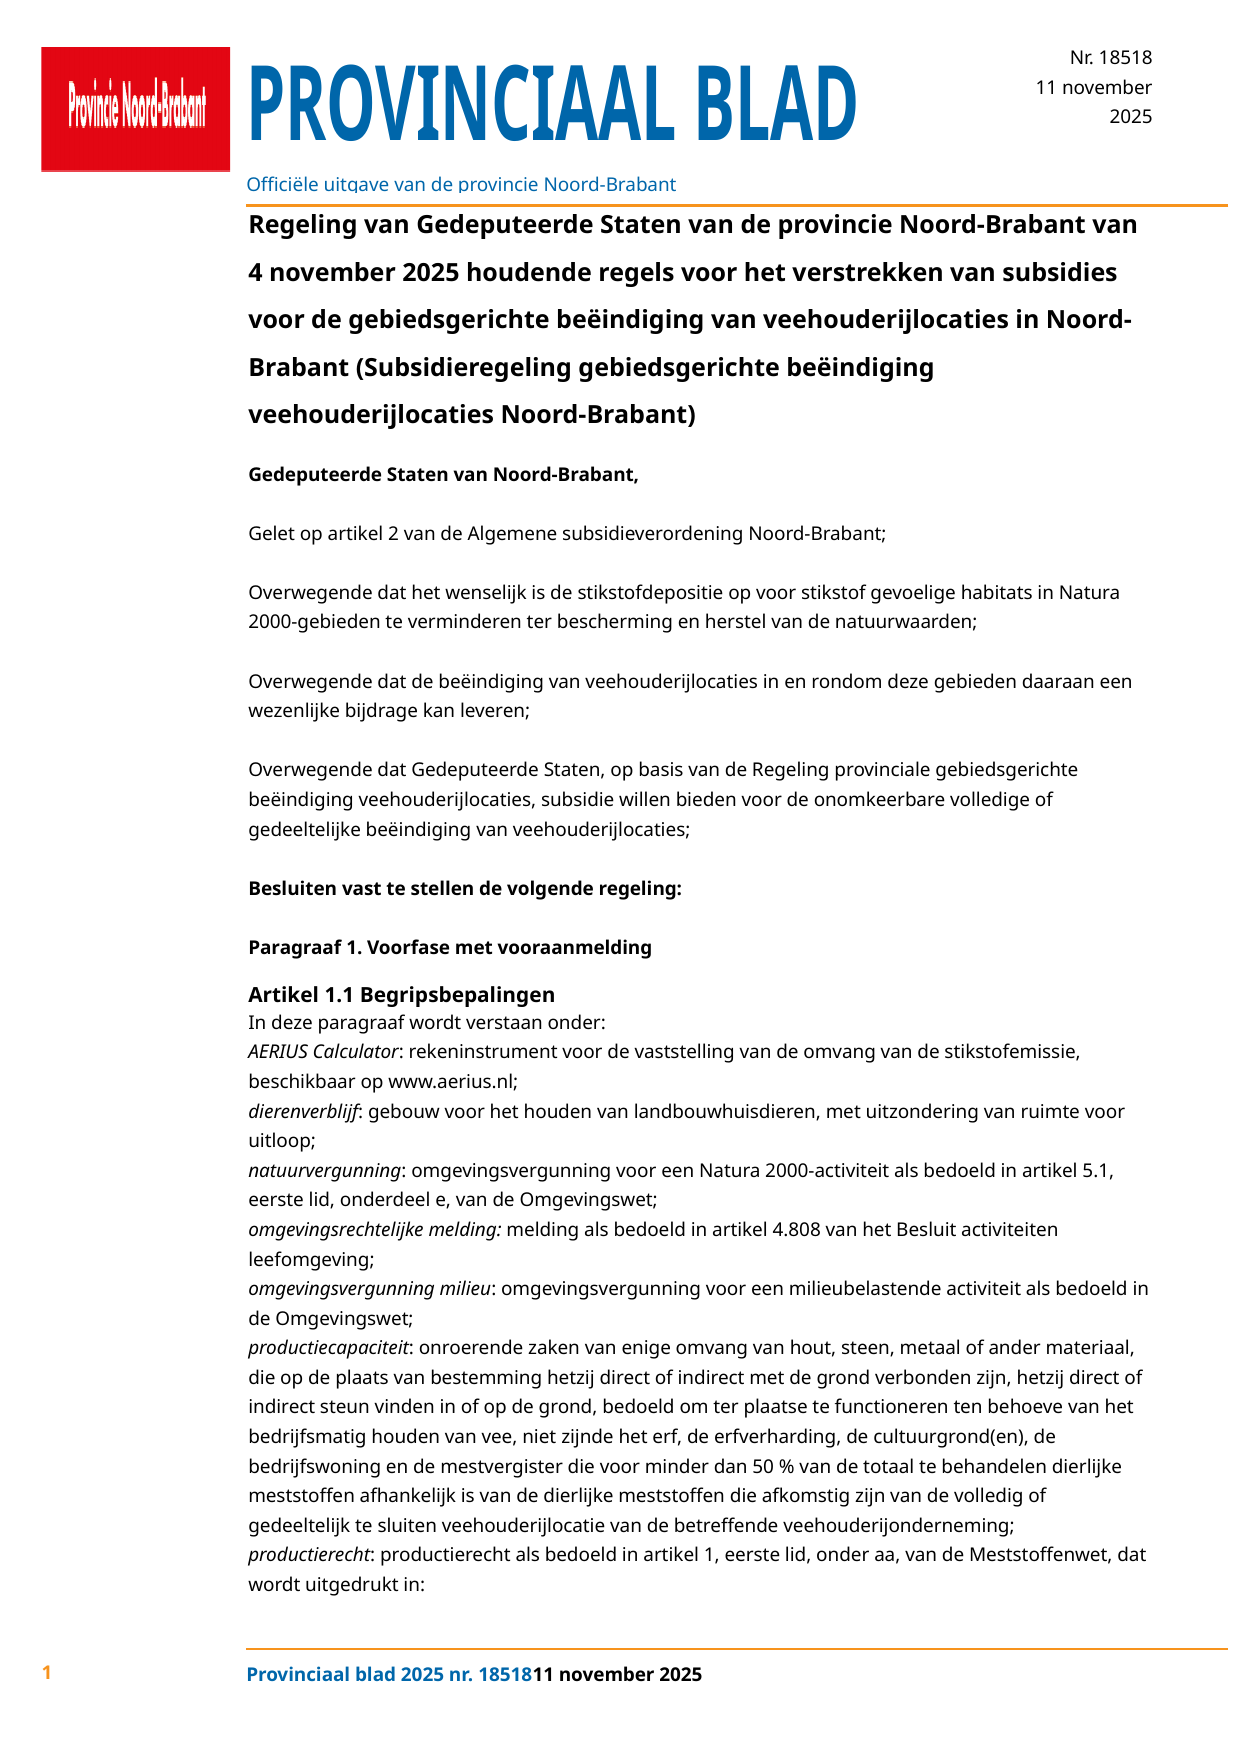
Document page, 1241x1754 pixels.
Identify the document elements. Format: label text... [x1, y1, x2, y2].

text Gedeputeerde Staten van Noord-Brabant, [248, 461, 1152, 486]
text Overwegende dat het wenselijk is de stikstofdepositie op voor stikstof gevoelige habitats in Natura 2000-gebieden te verminderen ter bescherming en herstel van de natuurwaarden; [248, 579, 1152, 634]
text omgevingsvergunning milieu: omgevingsvergunning voor een milieubelastende activiteit als bedoeld in de Omgevingswet; [248, 1275, 1152, 1331]
text productiecapaciteit: onroerende zaken van enige omvang van hout, steen, metaal of ander materiaal, die op de plaats van bestemming hetzij direct of indirect met de grond verbonden zijn, hetzij direct of indirect steun vinden in of op de grond, bedoeld om ter plaatse te functioneren ten behoeve van het bedrijfsmatig houden van vee, niet zijnde het erf, de erfverharding, de cultuurgrond(en), de bedrijfswoning en de mestvergister die voor minder dan 50 % van de totaal te behandelen dierlijke meststoffen afhankelijk is van de dierlijke meststoffen die afkomstig zijn van de volledig of gedeeltelijk te sluiten veehouderijlocatie van de betreffende veehouderijonderneming; [248, 1334, 1152, 1538]
text Gelet op artikel 2 van de Algemene subsidieverordening Noord-Brabant; [248, 520, 1152, 546]
text Besluiten vast te stellen de volgende regeling: [248, 875, 1152, 901]
text Paragraaf 1. Voorfase met vooraanmelding [248, 934, 1152, 960]
picture [41, 47, 231, 172]
text Overwegende dat Gedeputeerde Staten, op basis van de Regeling provinciale gebiedsgerichte beëindiging veehouderijlocaties, subsidie willen bieden voor de onomkeerbare volledige of gedeeltelijke beëindiging van veehouderijlocaties; [248, 757, 1152, 841]
text omgevingsrechtelijke melding: melding als bedoeld in artikel 4.808 van het Besluit activiteiten leefomgeving; [248, 1216, 1152, 1271]
text Overwegende dat de beëindiging van veehouderijlocaties in en rondom deze gebieden daaraan een wezenlijke bijdrage kan leveren; [248, 668, 1152, 723]
text dierenverblijf: gebouw voor het houden van landbouwhuisdieren, met uitzondering van ruimte voor uitloop; [248, 1098, 1152, 1153]
text Regeling van Gedeputeerde Staten van de provincie Noord-Brabant van 4 november 2025 houdende regels voor het verstrekken van subsidies voor de gebiedsgerichte beëindiging van veehouderijlocaties in Noord-Brabant (Subsidieregeling gebiedsgerichte beëindiging veehouderijlocaties Noord-Brabant) [248, 207, 1152, 431]
text Artikel 1.1 Begripsbepalingen [248, 981, 1152, 1009]
text In deze paragraaf wordt verstaan onder: [248, 1009, 1152, 1035]
text natuurvergunning: omgevingsvergunning voor een Natura 2000-activiteit als bedoeld in artikel 5.1, eerste lid, onderdeel e, van de Omgevingswet; [248, 1157, 1152, 1212]
text productierecht: productierecht als bedoeld in artikel 1, eerste lid, onder aa, van de Meststoffenwet, dat wordt uitgedrukt in: [248, 1542, 1152, 1597]
text AERIUS Calculator: rekeninstrument voor de vaststelling van de omvang van de stikstofemissie, beschikbaar op www.aerius.nl; [248, 1039, 1152, 1094]
